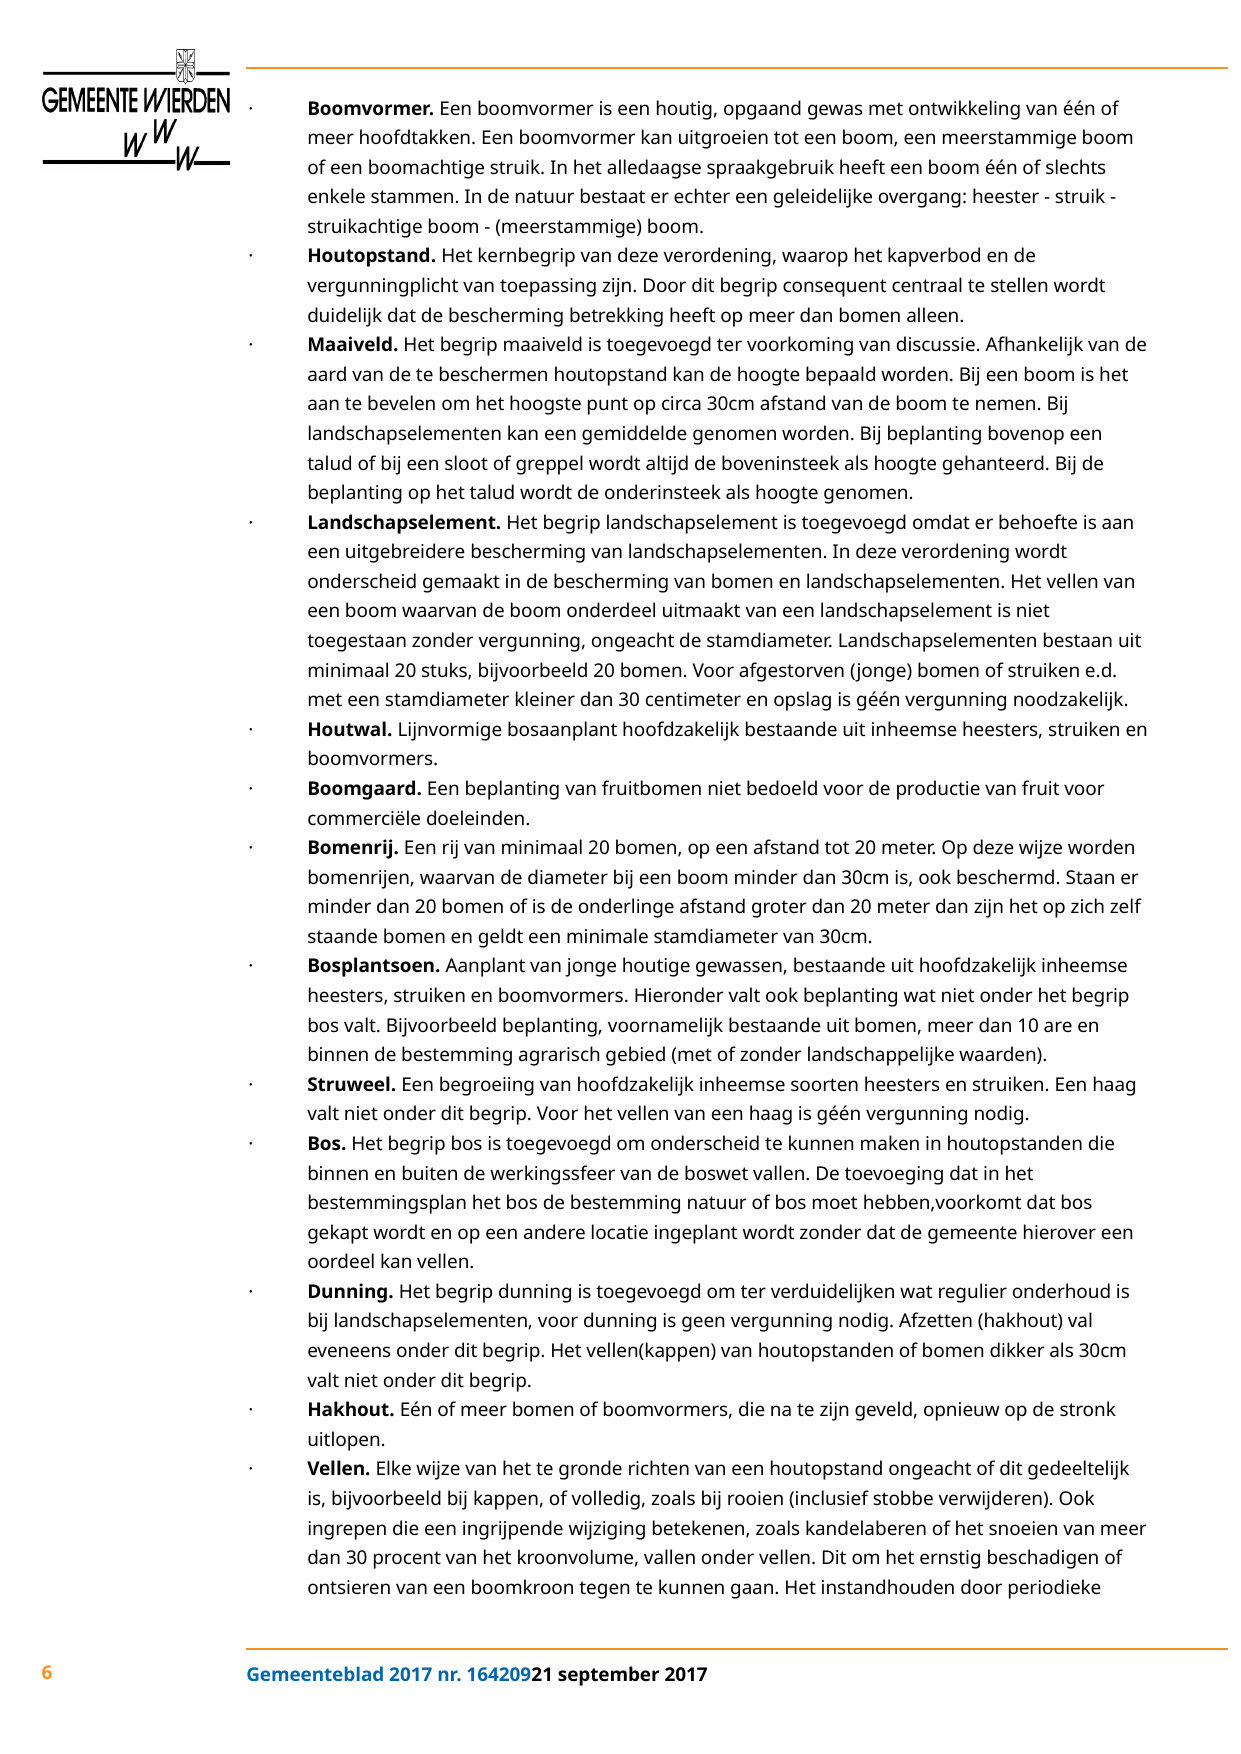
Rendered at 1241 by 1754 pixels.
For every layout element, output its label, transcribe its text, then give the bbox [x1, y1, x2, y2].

list Boomgaard. Een beplanting van fruitbomen niet bedoeld voor de productie van fruit voor commerciële doeleinden. [248, 775, 1152, 831]
list Vellen. Elke wijze van het te gronde richten van een houtopstand ongeacht of dit gedeeltelijk is, bijvoorbeeld bij kappen, of volledig, zoals bij rooien (inclusief stobbe verwijderen). Ook ingrepen die een ingrijpende wijziging betekenen, zoals kandelaberen of het snoeien van meer dan 30 procent van het kroonvolume, vallen onder vellen. Dit om het ernstig beschadigen of ontsieren van een boomkroon tegen te kunnen gaan. Het instandhouden door periodieke [248, 1456, 1152, 1600]
list Boomvormer. Een boomvormer is een houtig, opgaand gewas met ontwikkeling van één of meer hoofdtakken. Een boomvormer kan uitgroeien tot een boom, een meerstammige boom of een boomachtige struik. In het alledaagse spraakgebruik heeft een boom één of slechts enkele stammen. In de natuur bestaat er echter een geleidelijke overgang: heester - struik - struikachtige boom - (meerstammige) boom. [248, 95, 1152, 239]
picture [41, 47, 231, 172]
list Houtwal. Lijnvormige bosaanplant hoofdzakelijk bestaande uit inheemse heesters, struiken en boomvormers. [248, 716, 1152, 771]
list Maaiveld. Het begrip maaiveld is toegevoegd ter voorkoming van discussie. Afhankelijk van de aard van de te beschermen houtopstand kan de hoogte bepaald worden. Bij een boom is het aan te bevelen om het hoogste punt op circa 30cm afstand van de boom te nemen. Bij landschapselementen kan een gemiddelde genomen worden. Bij beplanting bovenop een talud of bij een sloot of greppel wordt altijd de boveninsteek als hoogte gehanteerd. Bij de beplanting op het talud wordt de onderinsteek als hoogte genomen. [248, 331, 1152, 505]
list Hakhout. Eén of meer bomen of boomvormers, die na te zijn geveld, opnieuw op de stronk uitlopen. [248, 1396, 1152, 1452]
list Houtopstand. Het kernbegrip van deze verordening, waarop het kapverbod en de vergunningplicht van toepassing zijn. Door dit begrip consequent centraal te stellen wordt duidelijk dat de bescherming betrekking heeft op meer dan bomen alleen. [248, 243, 1152, 328]
list Bos. Het begrip bos is toegevoegd om onderscheid te kunnen maken in houtopstanden die binnen en buiten de werkingssfeer van de boswet vallen. De toevoeging dat in het bestemmingsplan het bos de bestemming natuur of bos moet hebben,voorkomt dat bos gekapt wordt en op een andere locatie ingeplant wordt zonder dat de gemeente hierover een oordeel kan vellen. [248, 1130, 1152, 1274]
list Landschapselement. Het begrip landschapselement is toegevoegd omdat er behoefte is aan een uitgebreidere bescherming van landschapselementen. In deze verordening wordt onderscheid gemaakt in de bescherming van bomen en landschapselementen. Het vellen van een boom waarvan de boom onderdeel uitmaakt van een landschapselement is niet toegestaan zonder vergunning, ongeacht de stamdiameter. Landschapselementen bestaan uit minimaal 20 stuks, bijvoorbeeld 20 bomen. Voor afgestorven (jonge) bomen of struiken e.d. met een stamdiameter kleiner dan 30 centimeter en opslag is géén vergunning noodzakelijk. [248, 509, 1152, 712]
list Dunning. Het begrip dunning is toegevoegd om ter verduidelijken wat regulier onderhoud is bij landschapselementen, voor dunning is geen vergunning nodig. Afzetten (hakhout) val eveneens onder dit begrip. Het vellen(kappen) van houtopstanden of bomen dikker als 30cm valt niet onder dit begrip. [248, 1278, 1152, 1393]
list Bosplantsoen. Aanplant van jonge houtige gewassen, bestaande uit hoofdzakelijk inheemse heesters, struiken en boomvormers. Hieronder valt ook beplanting wat niet onder het begrip bos valt. Bijvoorbeeld beplanting, voornamelijk bestaande uit bomen, meer dan 10 are en binnen de bestemming agrarisch gebied (met of zonder landschappelijke waarden). [248, 953, 1152, 1067]
list Struweel. Een begroeiing van hoofdzakelijk inheemse soorten heesters en struiken. Een haag valt niet onder dit begrip. Voor het vellen van een haag is géén vergunning nodig. [248, 1071, 1152, 1126]
list Bomenrij. Een rij van minimaal 20 bomen, op een afstand tot 20 meter. Op deze wijze worden bomenrijen, waarvan de diameter bij een boom minder dan 30cm is, ook beschermd. Staan er minder dan 20 bomen of is de onderlinge afstand groter dan 20 meter dan zijn het op zich zelf staande bomen en geldt een minimale stamdiameter van 30cm. [248, 834, 1152, 949]
